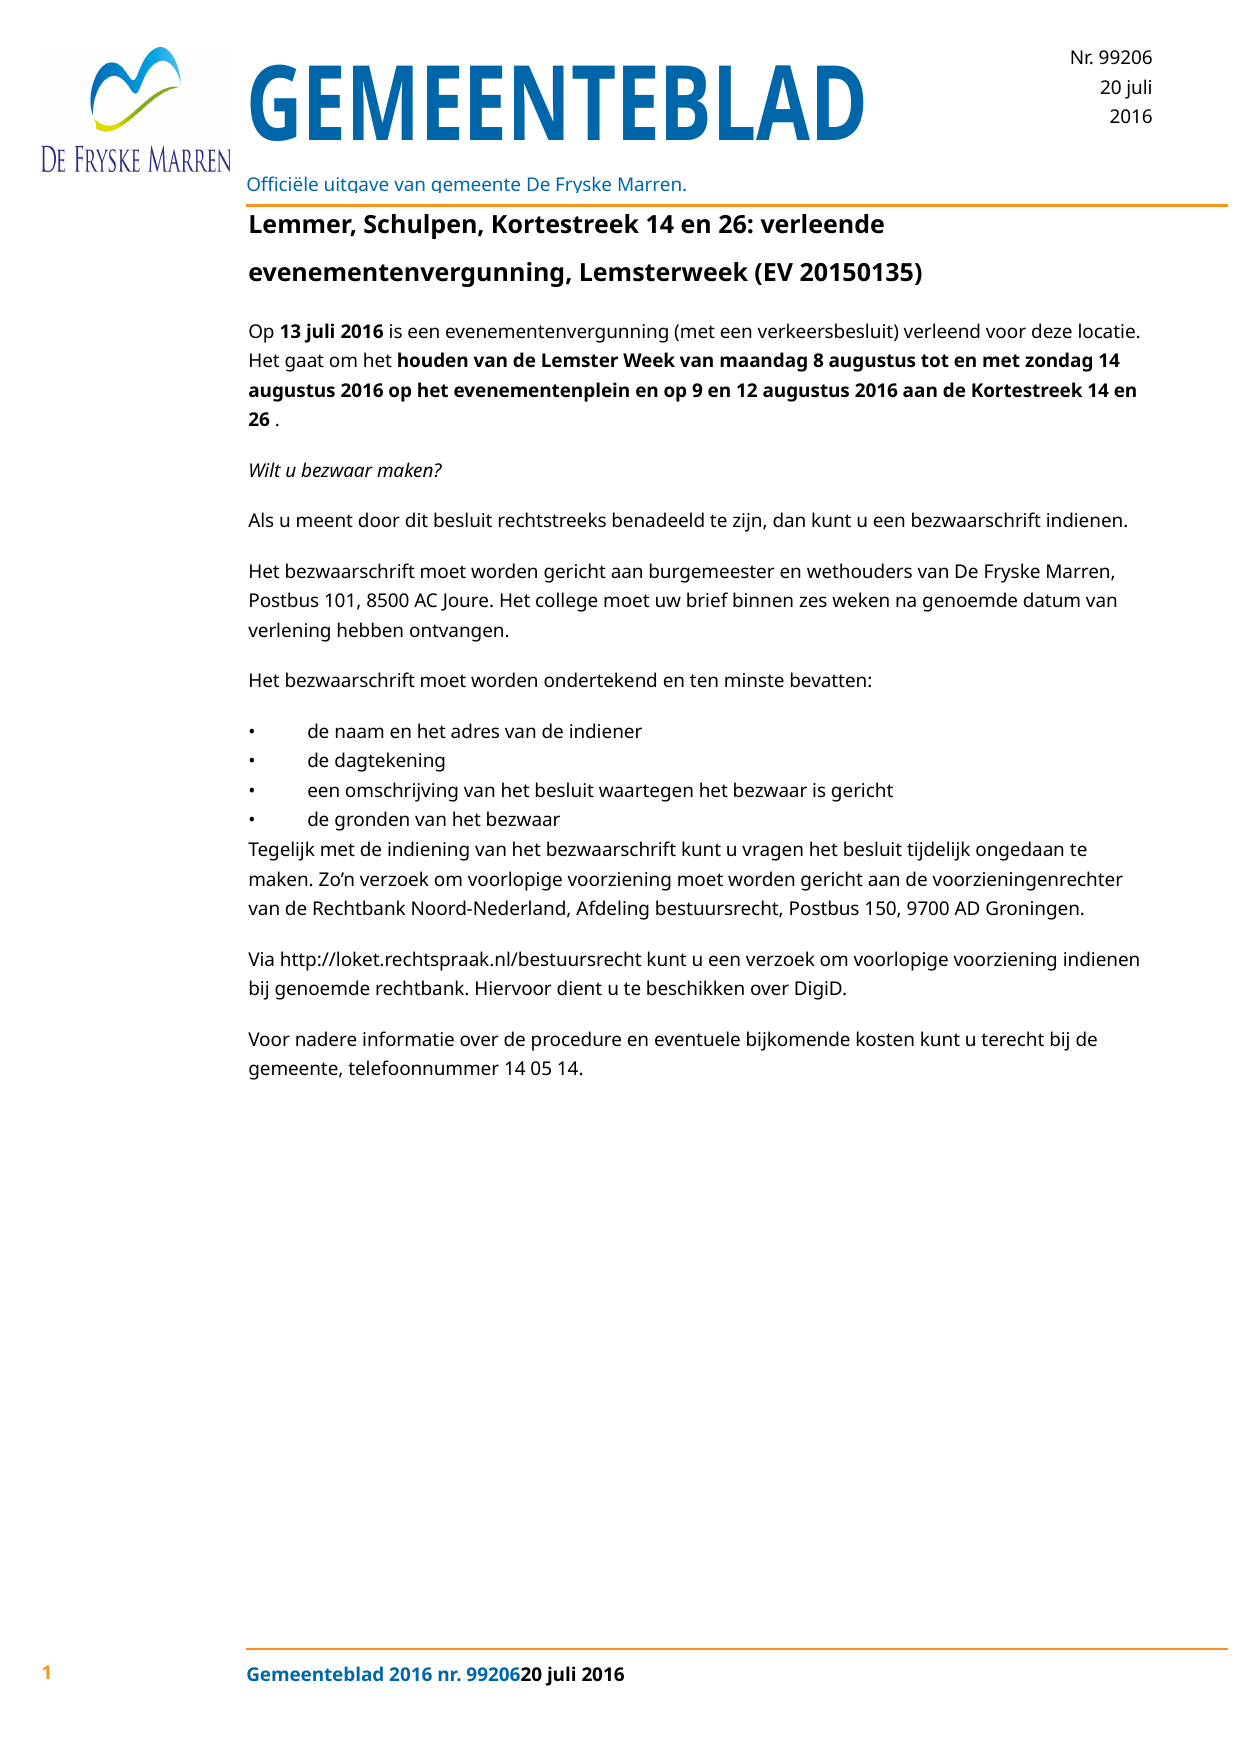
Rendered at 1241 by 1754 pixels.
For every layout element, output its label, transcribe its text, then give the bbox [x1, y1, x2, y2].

text Wilt u bezwaar maken? [248, 457, 1152, 483]
text Tegelijk met de indiening van het bezwaarschrift kunt u vragen het besluit tijdelijk ongedaan te maken. Zo’n verzoek om voorlopige voorziening moet worden gericht aan de voorzieningenrechter van de Rechtbank Noord-Nederland, Afdeling bestuursrecht, Postbus 150, 9700 AD Groningen. [248, 836, 1152, 921]
text Als u meent door dit besluit rechtstreeks benadeeld te zijn, dan kunt u een bezwaarschrift indienen. [248, 507, 1152, 533]
text Voor nadere informatie over de procedure en eventuele bijkomende kosten kunt u terecht bij de gemeente, telefoonnummer 14 05 14. [248, 1026, 1152, 1081]
text Op 13 juli 2016 is een evenementenvergunning (met een verkeersbesluit) verleend voor deze locatie. Het gaat om het houden van de Lemster Week van maandag 8 augustus tot en met zondag 14 augustus 2016 op het evenementenplein en op 9 en 12 augustus 2016 aan de Kortestreek 14 en 26 . [248, 318, 1152, 432]
text Via http://loket.rechtspraak.nl/bestuursrecht kunt u een verzoek om voorlopige voorziening indienen bij genoemde rechtbank. Hiervoor dient u te beschikken over DigiD. [248, 946, 1152, 1001]
text Lemmer, Schulpen, Kortestreek 14 en 26: verleende evenementenvergunning, Lemsterweek (EV 20150135) [248, 207, 1152, 288]
picture [41, 47, 231, 172]
list de dagtekening [248, 747, 1152, 773]
text Het bezwaarschrift moet worden gericht aan burgemeester en wethouders van De Fryske Marren, Postbus 101, 8500 AC Joure. Het college moet uw brief binnen zes weken na genoemde datum van verlening hebben ontvangen. [248, 558, 1152, 643]
list de gronden van het bezwaar [248, 807, 1152, 832]
list de naam en het adres van de indiener [248, 718, 1152, 744]
list een omschrijving van het besluit waartegen het bezwaar is gericht [248, 777, 1152, 803]
text Het bezwaarschrift moet worden ondertekend en ten minste bevatten: [248, 667, 1152, 693]
